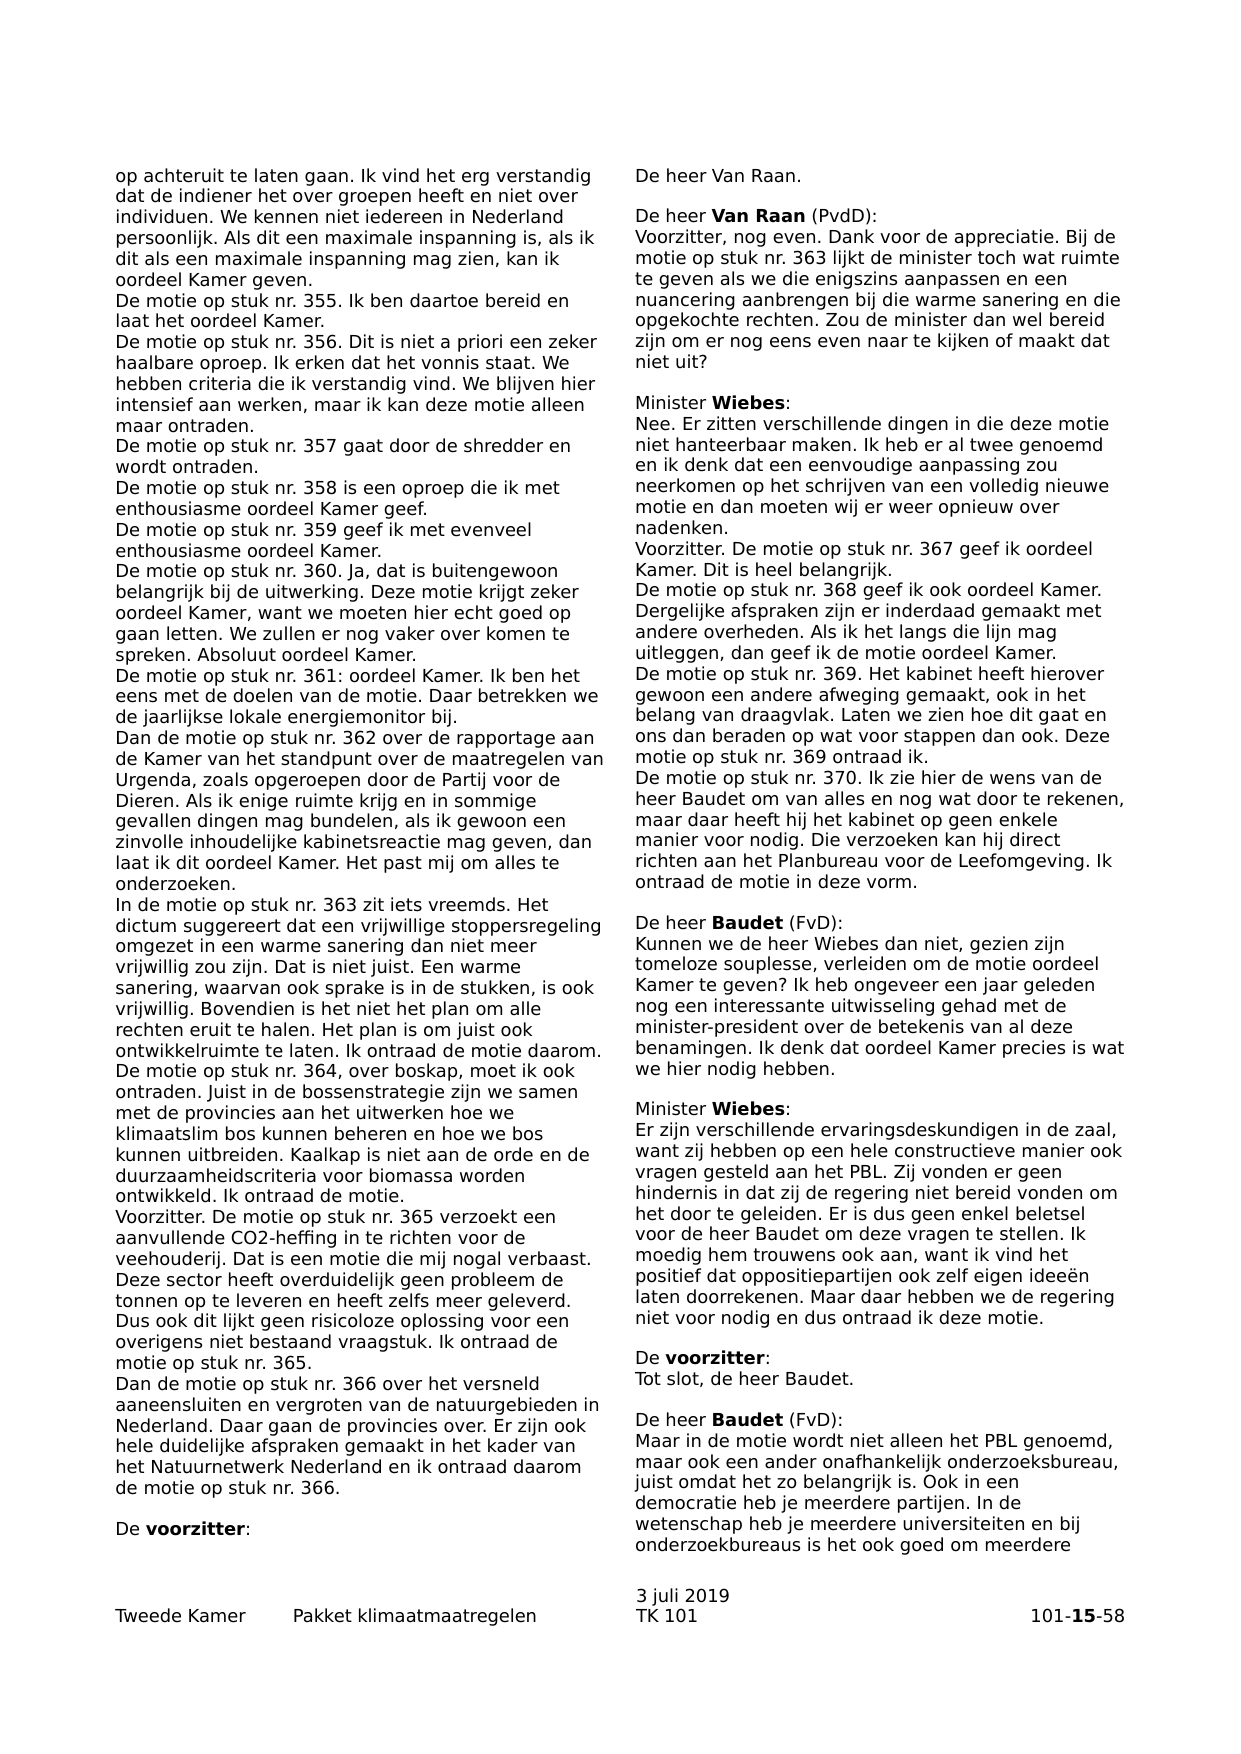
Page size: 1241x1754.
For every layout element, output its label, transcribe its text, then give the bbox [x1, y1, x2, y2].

text Voorzitter. De motie op stuk nr. 367 geef ik oordeel Kamer. Dit is heel belangrijk. [635, 538, 1125, 580]
text De motie op stuk nr. 355. Ik ben daartoe bereid en laat het oordeel Kamer. [115, 290, 605, 332]
text Dan de motie op stuk nr. 366 over het versneld aaneensluiten en vergroten van de natuurgebieden in Nederland. Daar gaan de provincies over. Er zijn ook hele duidelijke afspraken gemaakt in het kader van het Natuurnetwerk Nederland en ik ontraad daarom de motie op stuk nr. 366. [115, 1374, 605, 1499]
text De motie op stuk nr. 357 gaat door de shredder en wordt ontraden. [115, 436, 605, 478]
text In de motie op stuk nr. 363 zit iets vreemds. Het dictum suggereert dat een vrijwillige stoppersregeling omgezet in een warme sanering dan niet meer vrijwillig zou zijn. Dat is niet juist. Een warme sanering, waarvan ook sprake is in de stukken, is ook vrijwillig. Bovendien is het niet het plan om alle rechten eruit te halen. Het plan is om juist ook ontwikkelruimte te laten. Ik ontraad de motie daarom. [115, 894, 605, 1061]
text De motie op stuk nr. 370. Ik zie hier de wens van de heer Baudet om van alles en nog wat door te rekenen, maar daar heeft hij het kabinet op geen enkele manier voor nodig. Die verzoeken kan hij direct richten aan het Planbureau voor de Leefomgeving. Ik ontraad de motie in deze vorm. [635, 768, 1125, 893]
text De motie op stuk nr. 359 geef ik met evenveel enthousiasme oordeel Kamer. [115, 519, 605, 561]
text De heer Baudet (FvD): [635, 913, 1125, 933]
text De heer Van Raan. [635, 165, 1125, 186]
text Er zijn verschillende ervaringsdeskundigen in de zaal, want zij hebben op een hele constructieve manier ook vragen gesteld aan het PBL. Zij vonden er geen hindernis in dat zij de regering niet bereid vonden om het door te geleiden. Er is dus geen enkel beletsel voor de heer Baudet om deze vragen te stellen. Ik moedig hem trouwens ook aan, want ik vind het positief dat oppositiepartijen ook zelf eigen ideeën laten doorrekenen. Maar daar hebben we de regering niet voor nodig en dus ontraad ik deze motie. [635, 1120, 1125, 1328]
text De voorzitter: [115, 1519, 605, 1539]
text Voorzitter. De motie op stuk nr. 365 verzoekt een aanvullende CO2-heffing in te richten voor de veehouderij. Dat is een motie die mij nogal verbaast. Deze sector heeft overduidelijk geen probleem de tonnen op te leveren en heeft zelfs meer geleverd. Dus ook dit lijkt geen risicoloze oplossing voor een overigens niet bestaand vraagstuk. Ik ontraad de motie op stuk nr. 365. [115, 1207, 605, 1374]
text De heer Van Raan (PvdD): [635, 206, 1125, 227]
text De motie op stuk nr. 368 geef ik ook oordeel Kamer. Dergelijke afspraken zijn er inderdaad gemaakt met andere overheden. Als ik het langs die lijn mag uitleggen, dan geef ik de motie oordeel Kamer. [635, 580, 1125, 663]
text Nee. Er zitten verschillende dingen in die deze motie niet hanteerbaar maken. Ik heb er al twee genoemd en ik denk dat een eenvoudige aanpassing zou neerkomen op het schrijven van een volledig nieuwe motie en dan moeten wij er weer opnieuw over nadenken. [635, 413, 1125, 538]
text De heer Baudet (FvD): [635, 1410, 1125, 1431]
text Maar in de motie wordt niet alleen het PBL genoemd, maar ook een ander onafhankelijk onderzoeksbureau, juist omdat het zo belangrijk is. Ook in een democratie heb je meerdere partijen. In de wetenschap heb je meerdere universiteiten en bij onderzoekbureaus is het ook goed om meerdere [635, 1431, 1125, 1556]
text De voorzitter: [635, 1348, 1125, 1369]
text De motie op stuk nr. 358 is een oproep die ik met enthousiasme oordeel Kamer geef. [115, 478, 605, 519]
text De motie op stuk nr. 361: oordeel Kamer. Ik ben het eens met de doelen van de motie. Daar betrekken we de jaarlijkse lokale energiemonitor bij. [115, 665, 605, 728]
text op achteruit te laten gaan. Ik vind het erg verstandig dat de indiener het over groepen heeft en niet over individuen. We kennen niet iedereen in Nederland persoonlijk. Als dit een maximale inspanning is, als ik dit als een maximale inspanning mag zien, kan ik oordeel Kamer geven. [115, 165, 605, 290]
text De motie op stuk nr. 369. Het kabinet heeft hierover gewoon een andere afweging gemaakt, ook in het belang van draagvlak. Laten we zien hoe dit gaat en ons dan beraden op wat voor stappen dan ook. Deze motie op stuk nr. 369 ontraad ik. [635, 663, 1125, 768]
text De motie op stuk nr. 356. Dit is niet a priori een zeker haalbare oproep. Ik erken dat het vonnis staat. We hebben criteria die ik verstandig vind. We blijven hier intensief aan werken, maar ik kan deze motie alleen maar ontraden. [115, 332, 605, 436]
text Dan de motie op stuk nr. 362 over de rapportage aan de Kamer van het standpunt over de maatregelen van Urgenda, zoals opgeroepen door de Partij voor de Dieren. Als ik enige ruimte krijg en in sommige gevallen dingen mag bundelen, als ik gewoon een zinvolle inhoudelijke kabinetsreactie mag geven, dan laat ik dit oordeel Kamer. Het past mij om alles te onderzoeken. [115, 728, 605, 894]
text Minister Wiebes: [635, 393, 1125, 413]
text Voorzitter, nog even. Dank voor de appreciatie. Bij de motie op stuk nr. 363 lijkt de minister toch wat ruimte te geven als we die enigszins aanpassen en een nuancering aanbrengen bij die warme sanering en die opgekochte rechten. Zou de minister dan wel bereid zijn om er nog eens even naar te kijken of maakt dat niet uit? [635, 227, 1125, 373]
text Kunnen we de heer Wiebes dan niet, gezien zijn tomeloze souplesse, verleiden om de motie oordeel Kamer te geven? Ik heb ongeveer een jaar geleden nog een interessante uitwisseling gehad met de minister-president over de betekenis van al deze benamingen. Ik denk dat oordeel Kamer precies is wat we hier nodig hebben. [635, 933, 1125, 1079]
text Tot slot, de heer Baudet. [635, 1369, 1125, 1390]
text Minister Wiebes: [635, 1099, 1125, 1120]
text De motie op stuk nr. 360. Ja, dat is buitengewoon belangrijk bij de uitwerking. Deze motie krijgt zeker oordeel Kamer, want we moeten hier echt goed op gaan letten. We zullen er nog vaker over komen te spreken. Absoluut oordeel Kamer. [115, 561, 605, 665]
text De motie op stuk nr. 364, over boskap, moet ik ook ontraden. Juist in de bossenstrategie zijn we samen met de provincies aan het uitwerken hoe we klimaatslim bos kunnen beheren en hoe we bos kunnen uitbreiden. Kaalkap is niet aan de orde en de duurzaamheidscriteria voor biomassa worden ontwikkeld. Ik ontraad de motie. [115, 1061, 605, 1207]
